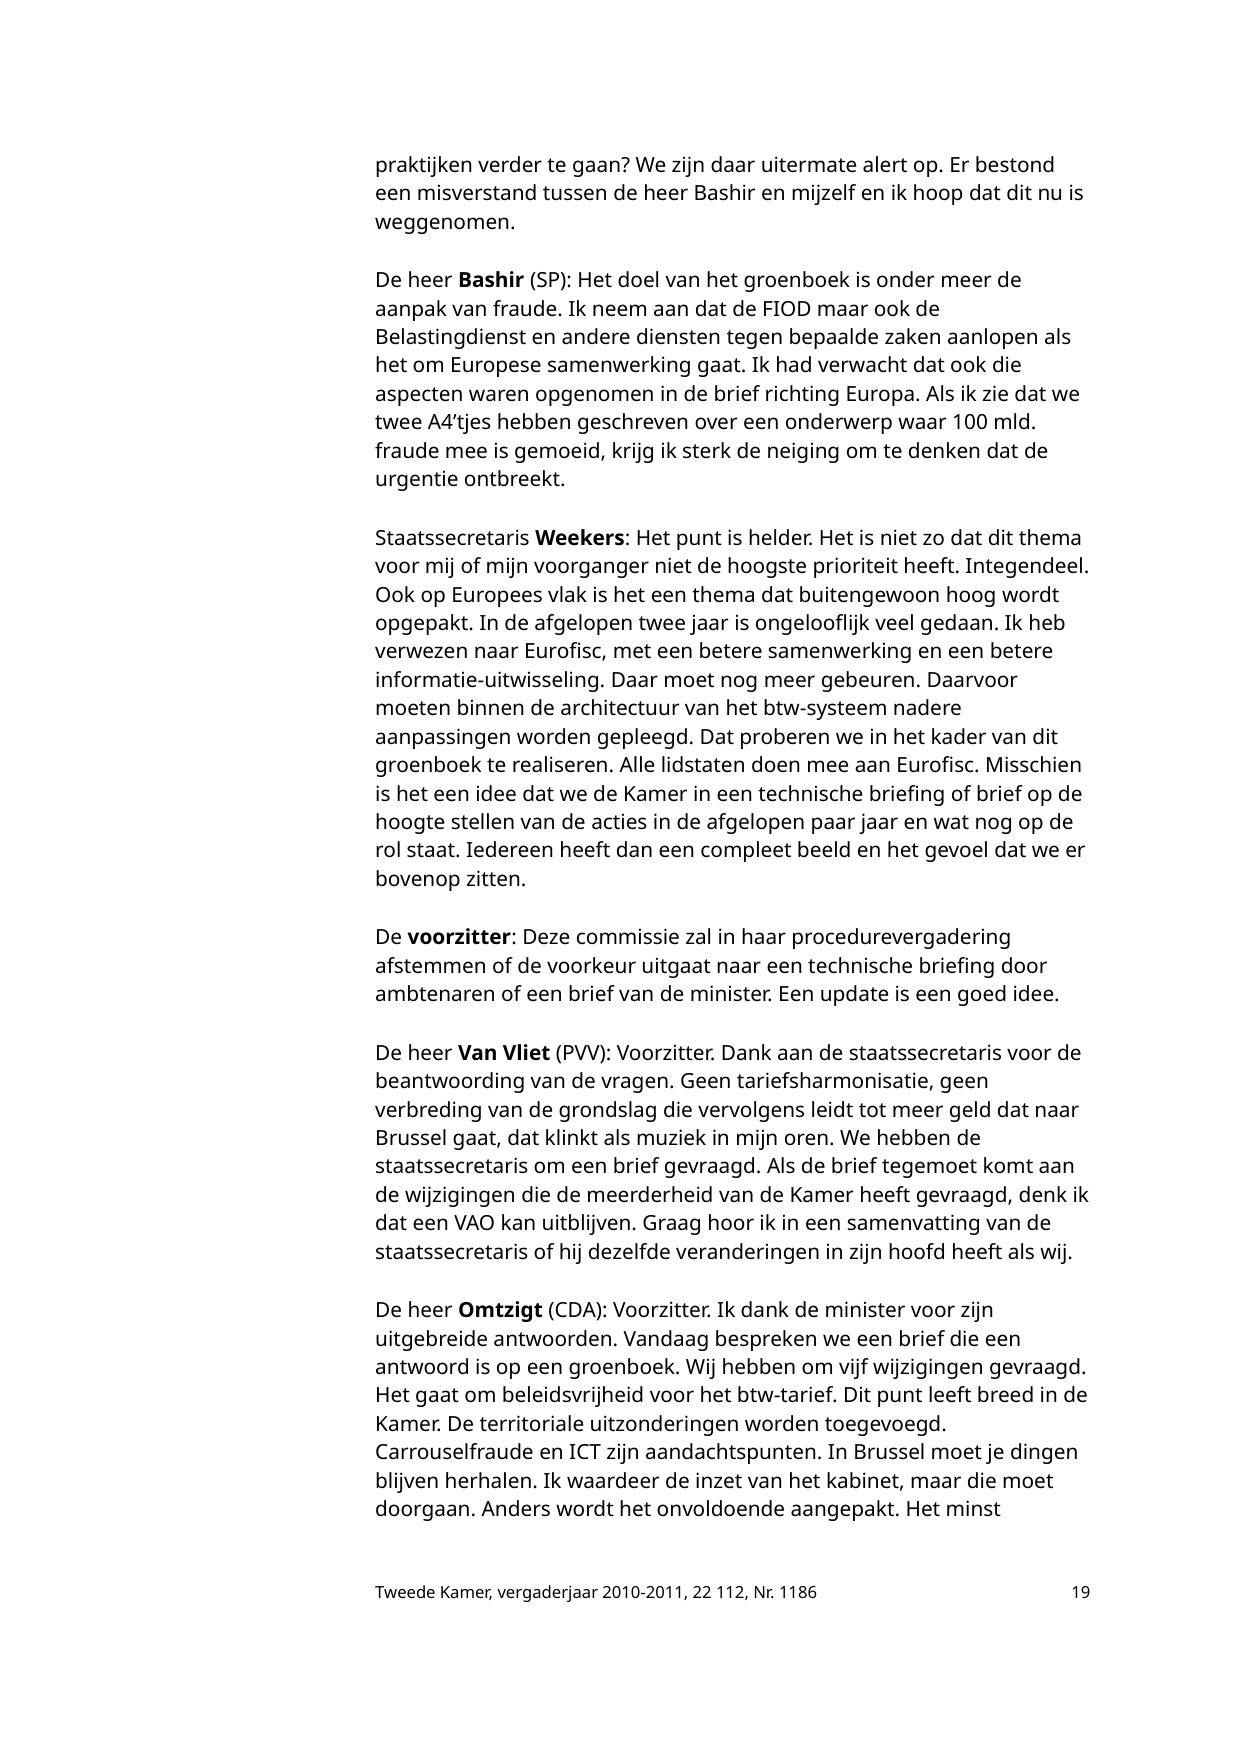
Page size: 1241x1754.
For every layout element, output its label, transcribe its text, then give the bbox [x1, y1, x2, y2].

text praktijken verder te gaan? We zijn daar uitermate alert op. Er bestond een misverstand tussen de heer Bashir en mijzelf en ik hoop dat dit nu is weggenomen. [375, 150, 1090, 235]
text Staatssecretaris Weekers: Het punt is helder. Het is niet zo dat dit thema voor mij of mijn voorganger niet de hoogste prioriteit heeft. Integendeel. Ook op Europees vlak is het een thema dat buitengewoon hoog wordt opgepakt. In de afgelopen twee jaar is ongelooflijk veel gedaan. Ik heb verwezen naar Eurofisc, met een betere samenwerking en een betere informatie-uitwisseling. Daar moet nog meer gebeuren. Daarvoor moeten binnen de architectuur van het btw-systeem nadere aanpassingen worden gepleegd. Dat proberen we in het kader van dit groenboek te realiseren. Alle lidstaten doen mee aan Eurofisc. Misschien is het een idee dat we de Kamer in een technische briefing of brief op de hoogte stellen van de acties in de afgelopen paar jaar en wat nog op de rol staat. Iedereen heeft dan een compleet beeld en het gevoel dat we er bovenop zitten. [375, 523, 1090, 892]
text De voorzitter: Deze commissie zal in haar procedurevergadering afstemmen of de voorkeur uitgaat naar een technische briefing door ambtenaren of een brief van de minister. Een update is een goed idee. [375, 922, 1090, 1008]
text De heer Bashir (SP): Het doel van het groenboek is onder meer de aanpak van fraude. Ik neem aan dat de FIOD maar ook de Belastingdienst en andere diensten tegen bepaalde zaken aanlopen als het om Europese samenwerking gaat. Ik had verwacht dat ook die aspecten waren opgenomen in de brief richting Europa. Als ik zie dat we twee A4’tjes hebben geschreven over een onderwerp waar 100 mld. fraude mee is gemoeid, krijg ik sterk de neiging om te denken dat de urgentie ontbreekt. [375, 265, 1090, 493]
text De heer Omtzigt (CDA): Voorzitter. Ik dank de minister voor zijn uitgebreide antwoorden. Vandaag bespreken we een brief die een antwoord is op een groenboek. Wij hebben om vijf wijzigingen gevraagd. Het gaat om beleidsvrijheid voor het btw-tarief. Dit punt leeft breed in de Kamer. De territoriale uitzonderingen worden toegevoegd. Carrouselfraude en ICT zijn aandachtspunten. In Brussel moet je dingen blijven herhalen. Ik waardeer de inzet van het kabinet, maar die moet doorgaan. Anders wordt het onvoldoende aangepakt. Het minst [375, 1295, 1090, 1523]
text De heer Van Vliet (PVV): Voorzitter. Dank aan de staatssecretaris voor de beantwoording van de vragen. Geen tariefsharmonisatie, geen verbreding van de grondslag die vervolgens leidt tot meer geld dat naar Brussel gaat, dat klinkt als muziek in mijn oren. We hebben de staatssecretaris om een brief gevraagd. Als de brief tegemoet komt aan de wijzigingen die de meerderheid van de Kamer heeft gevraagd, denk ik dat een VAO kan uitblijven. Graag hoor ik in een samenvatting van de staatssecretaris of hij dezelfde veranderingen in zijn hoofd heeft als wij. [375, 1038, 1090, 1265]
